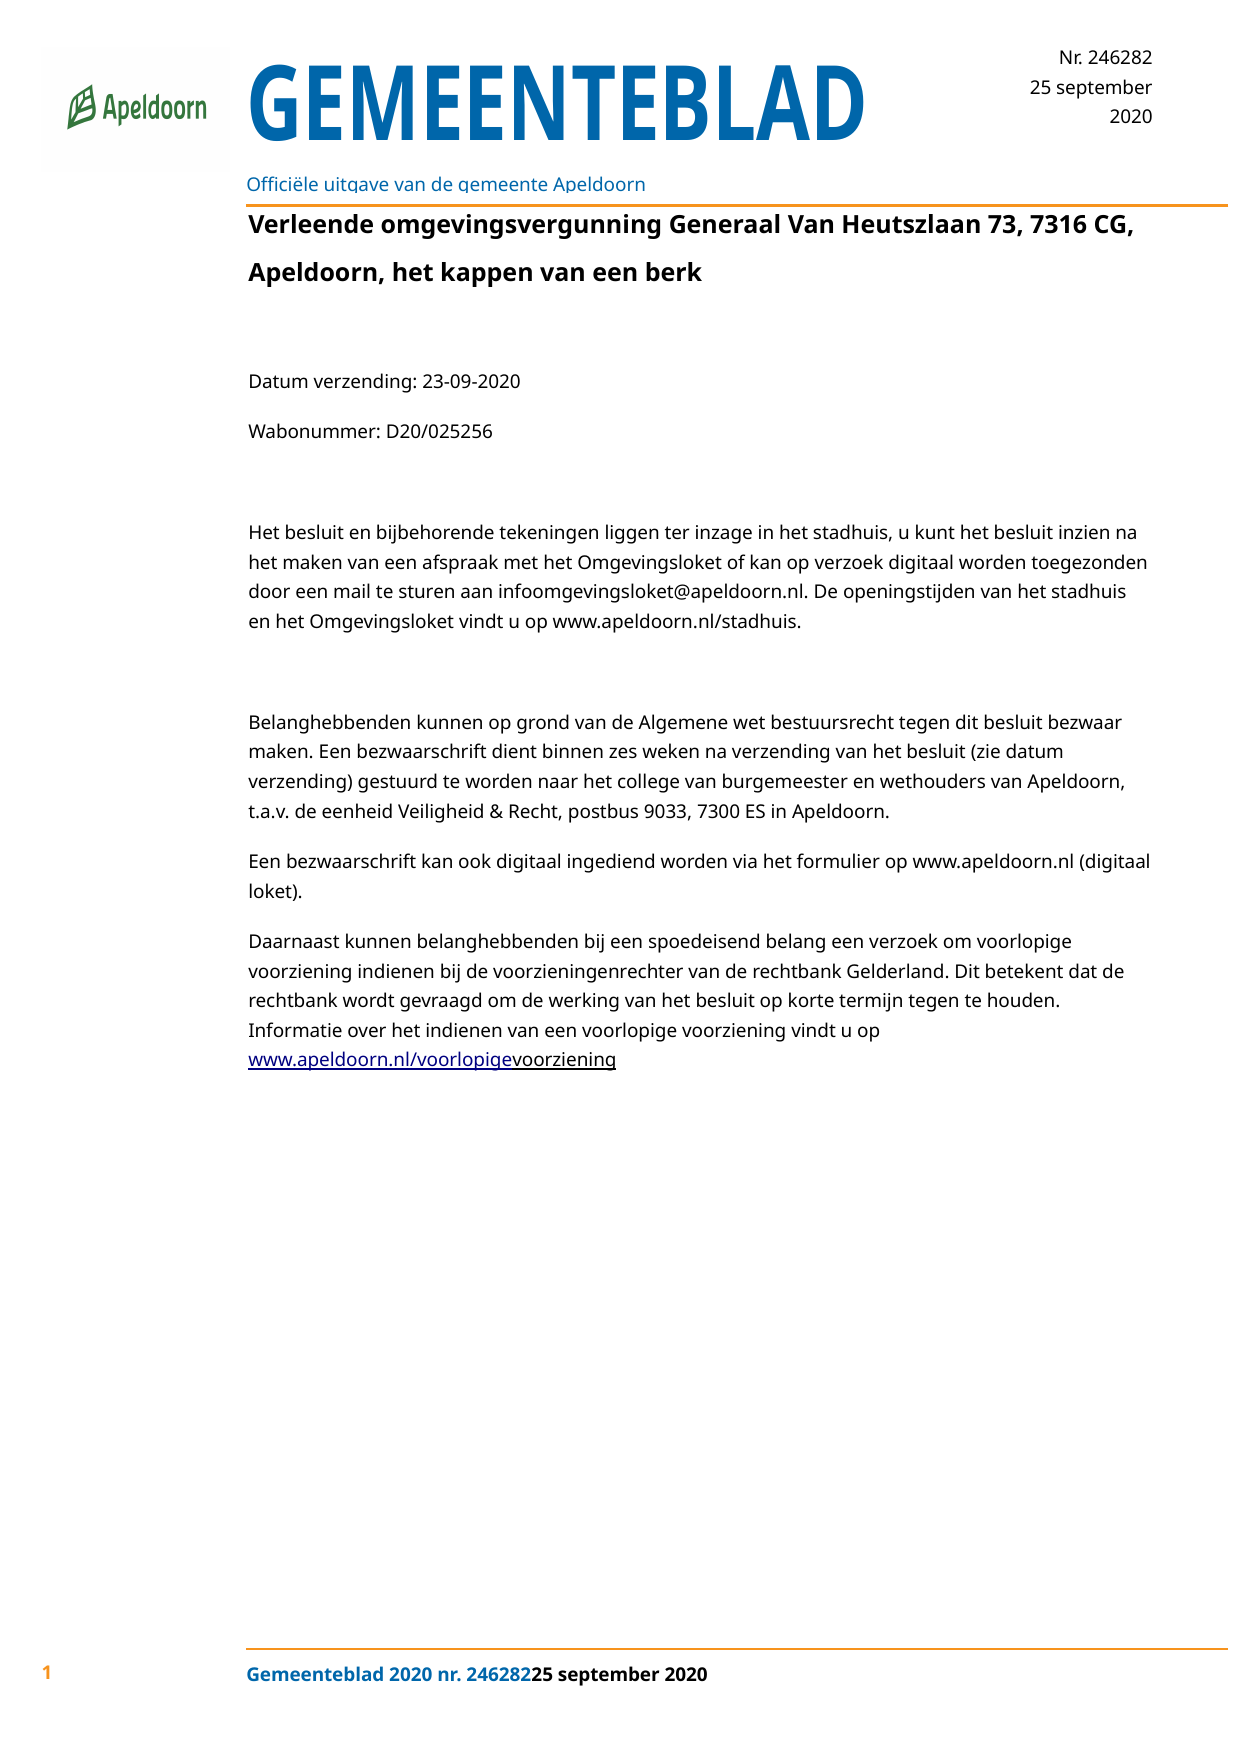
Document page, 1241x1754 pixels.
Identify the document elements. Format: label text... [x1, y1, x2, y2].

text Verleende omgevingsvergunning Generaal Van Heutszlaan 73, 7316 CG, Apeldoorn, het kappen van een berk [248, 207, 1152, 288]
text Datum verzending: 23-09-2020 [248, 368, 1152, 394]
text Een bezwaarschrift kan ook digitaal ingediend worden via het formulier op www.apeldoorn.nl (digitaal loket). [248, 848, 1152, 904]
text Daarnaast kunnen belanghebbenden bij een spoedeisend belang een verzoek om voorlopige voorziening indienen bij de voorzieningenrechter van de rechtbank Gelderland. Dit betekent dat de rechtbank wordt gevraagd om de werking van het besluit op korte termijn tegen te houden. Informatie over het indienen van een voorlopige voorziening vindt u op www.apeldoorn.nl/voorlopigevoorziening [248, 928, 1152, 1072]
picture [41, 47, 231, 172]
text Wabonummer: D20/025256 [248, 419, 1152, 444]
text Het besluit en bijbehorende tekeningen liggen ter inzage in het stadhuis, u kunt het besluit inzien na het maken van een afspraak met het Omgevingsloket of kan op verzoek digitaal worden toegezonden door een mail te sturen aan infoomgevingsloket@apeldoorn.nl. De openingstijden van het stadhuis en het Omgevingsloket vindt u op www.apeldoorn.nl/stadhuis. [248, 519, 1152, 634]
text Belanghebbenden kunnen op grond van de Algemene wet bestuursrecht tegen dit besluit bezwaar maken. Een bezwaarschrift dient binnen zes weken na verzending van het besluit (zie datum verzending) gestuurd te worden naar het college van burgemeester en wethouders van Apeldoorn, t.a.v. de eenheid Veiligheid & Recht, postbus 9033, 7300 ES in Apeldoorn. [248, 709, 1152, 824]
